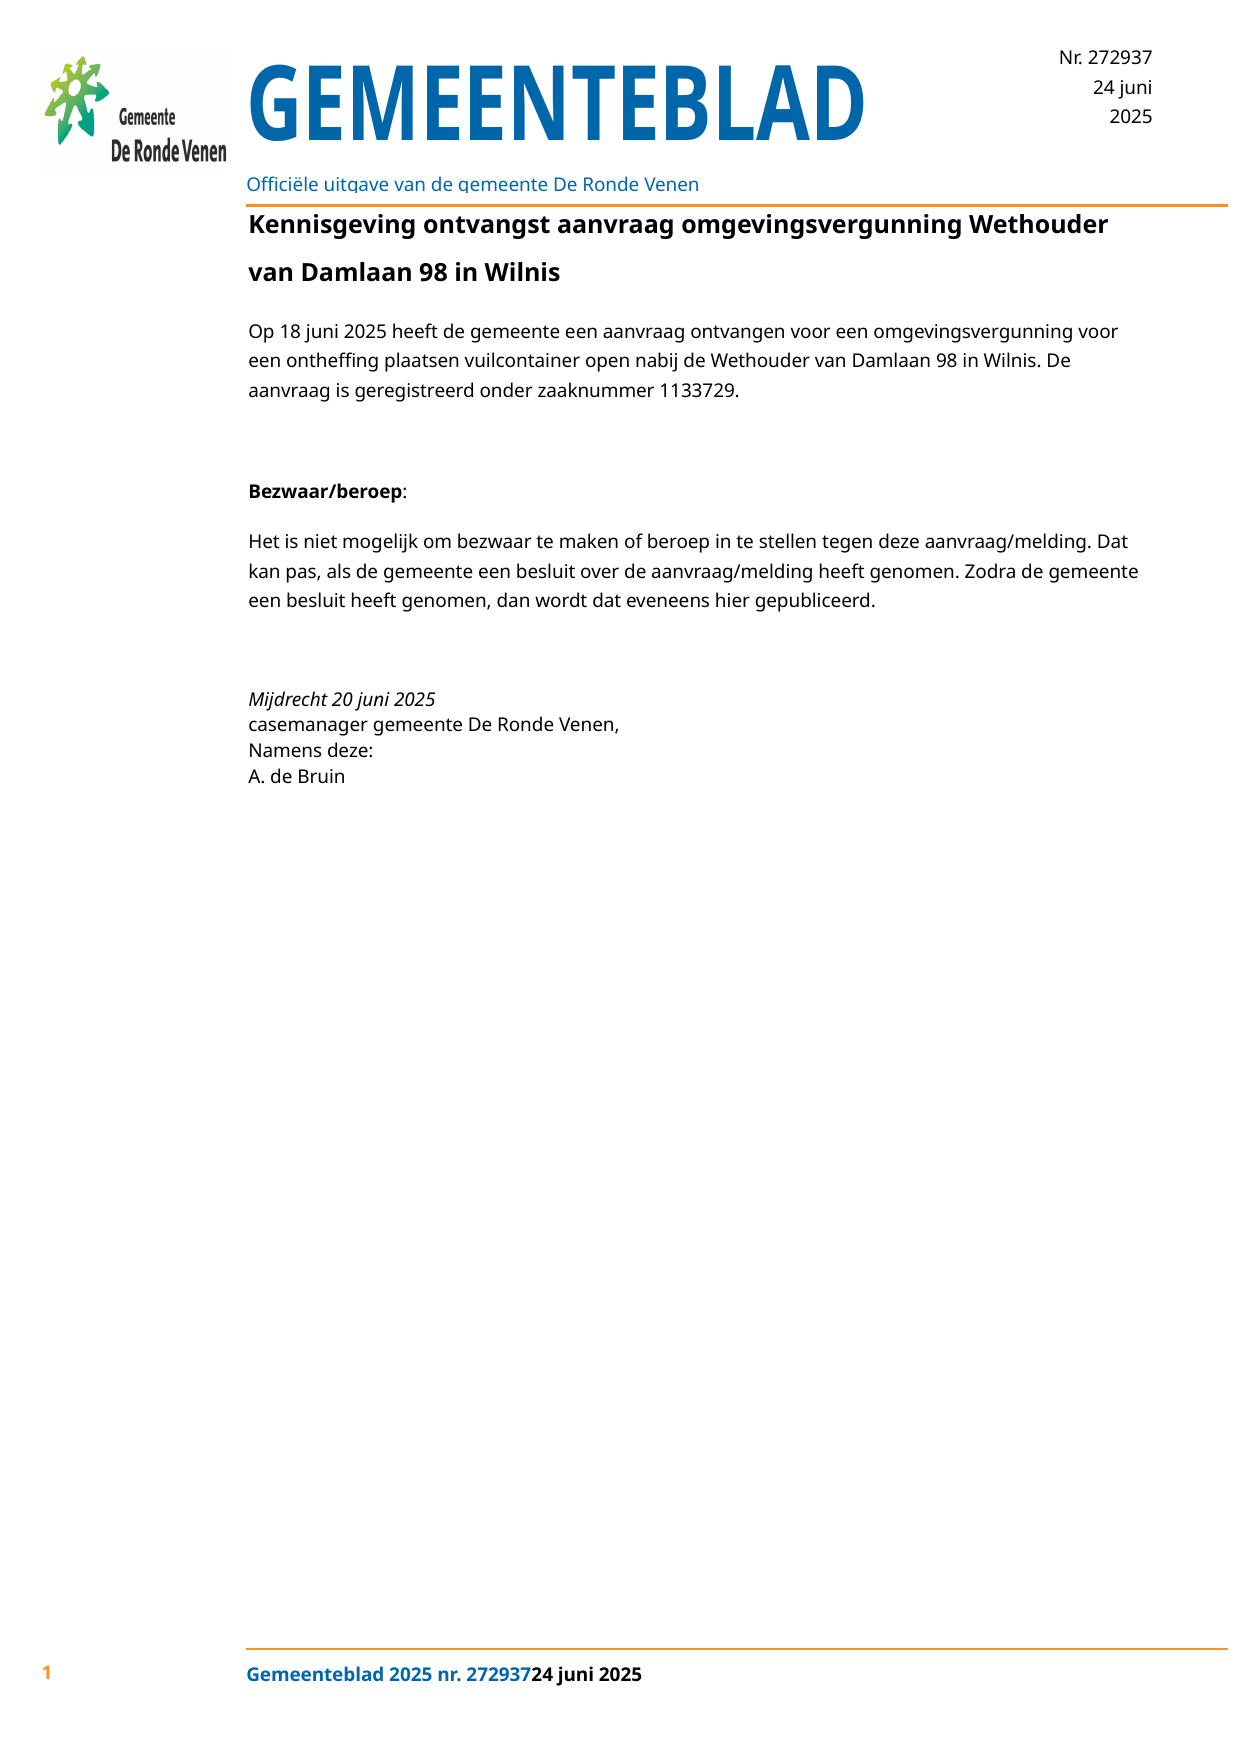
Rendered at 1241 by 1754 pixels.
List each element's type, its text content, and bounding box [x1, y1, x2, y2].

text casemanager gemeente De Ronde Venen, [248, 711, 1152, 737]
text Mijdrecht 20 juni 2025 [248, 686, 1152, 711]
text Het is niet mogelijk om bezwaar te maken of beroep in te stellen tegen deze aanvraag/melding. Dat kan pas, als de gemeente een besluit over de aanvraag/melding heeft genomen. Zodra de gemeente een besluit heeft genomen, dan wordt dat eveneens hier gepubliceerd. [248, 528, 1152, 613]
text Namens deze: [248, 737, 1152, 763]
text Kennisgeving ontvangst aanvraag omgevingsvergunning Wethouder van Damlaan 98 in Wilnis [248, 207, 1152, 288]
picture [41, 47, 231, 172]
text A. de Bruin [248, 763, 1152, 789]
text Op 18 juni 2025 heeft de gemeente een aanvraag ontvangen voor een omgevingsvergunning voor een ontheffing plaatsen vuilcontainer open nabij de Wethouder van Damlaan 98 in Wilnis. De aanvraag is geregistreerd onder zaaknummer 1133729. [248, 318, 1152, 403]
text Bezwaar/beroep: [248, 478, 1152, 504]
